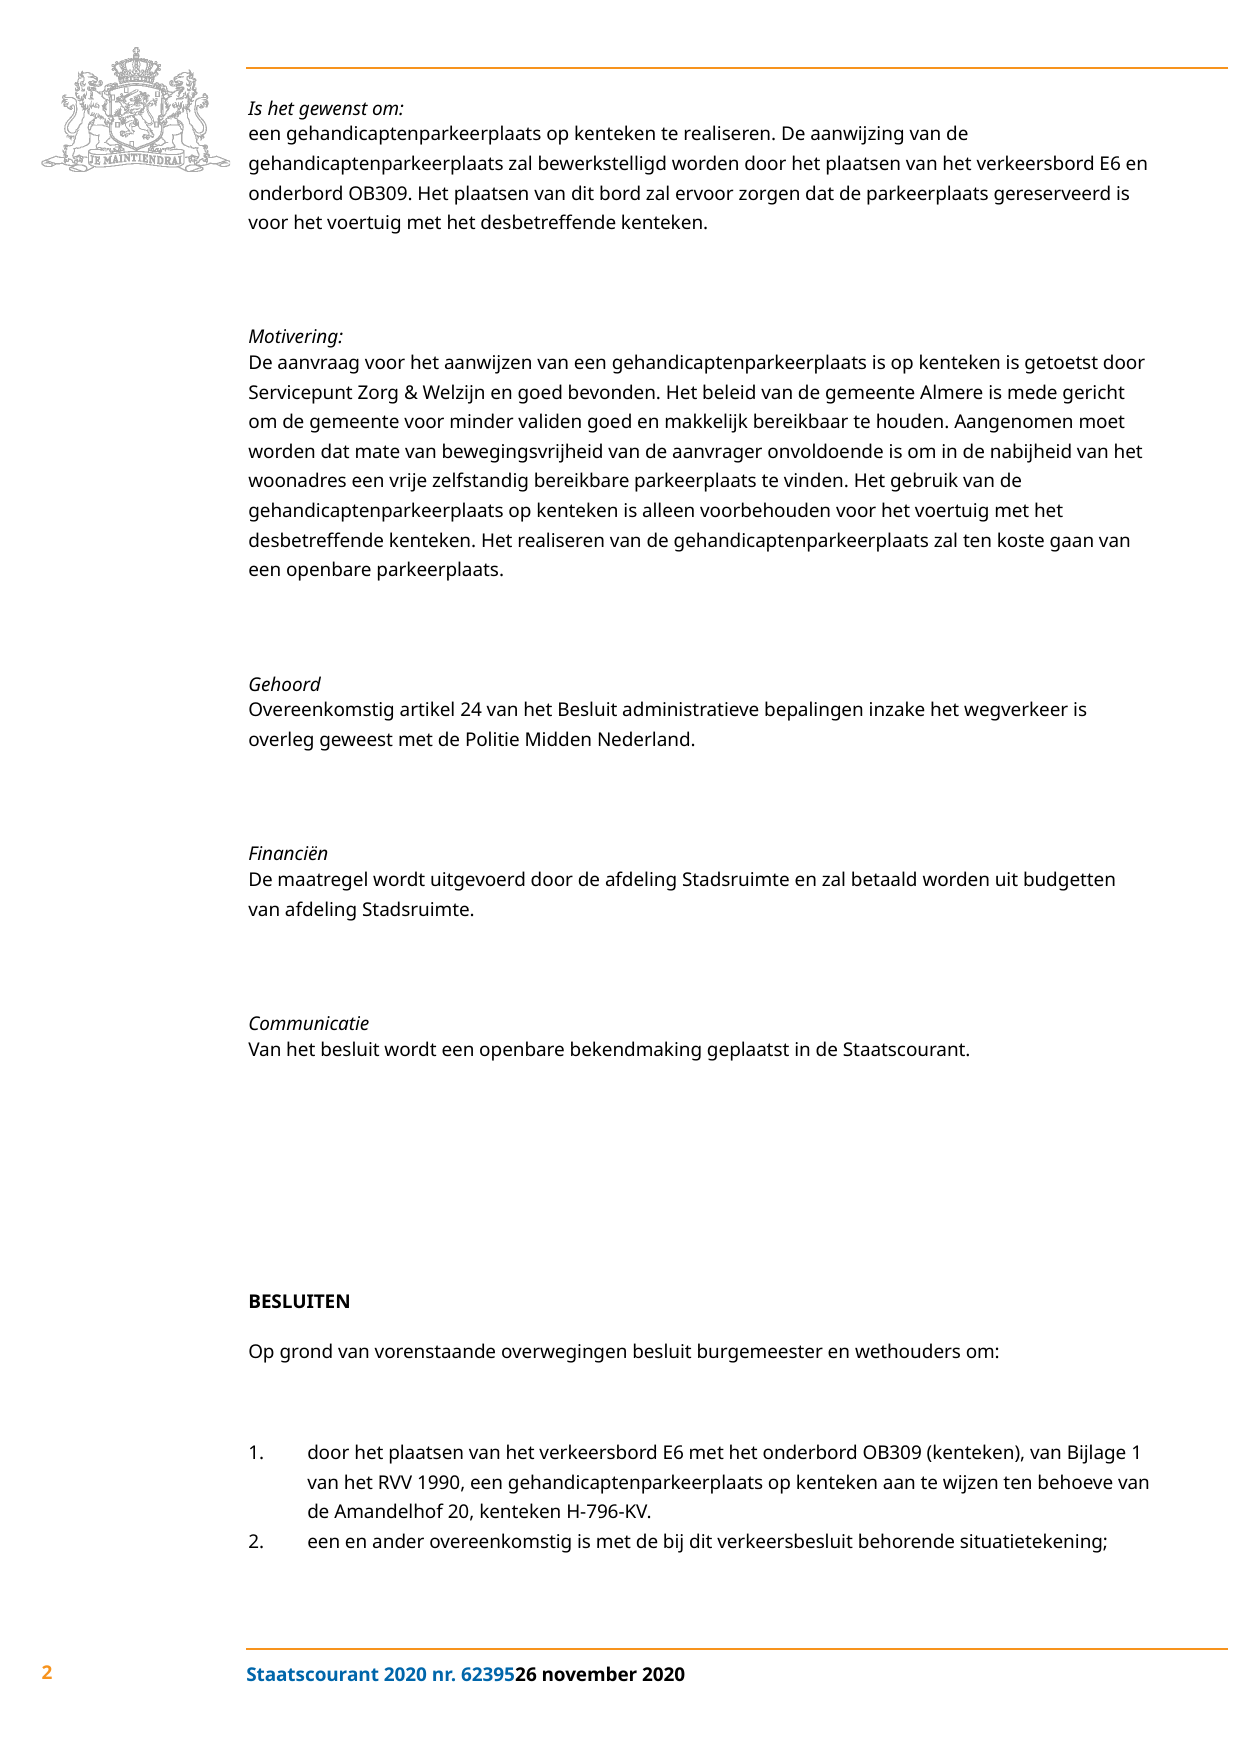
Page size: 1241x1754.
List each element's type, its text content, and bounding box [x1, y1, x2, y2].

text een gehandicaptenparkeerplaats op kenteken te realiseren. De aanwijzing van de gehandicaptenparkeerplaats zal bewerkstelligd worden door het plaatsen van het verkeersbord E6 en onderbord OB309. Het plaatsen van dit bord zal ervoor zorgen dat de parkeerplaats gereserveerd is voor het voertuig met het desbetreffende kenteken. [248, 121, 1152, 235]
text De maatregel wordt uitgevoerd door de afdeling Stadsruimte en zal betaald worden uit budgetten van afdeling Stadsruimte. [248, 866, 1152, 922]
text Communicatie [248, 1010, 1152, 1036]
text Van het besluit wordt een openbare bekendmaking geplaatst in de Staatscourant. [248, 1036, 1152, 1062]
text Is het gewenst om: [248, 95, 1152, 121]
text Financiën [248, 841, 1152, 866]
picture [41, 47, 231, 172]
list door het plaatsen van het verkeersbord E6 met het onderbord OB309 (kenteken), van Bijlage 1 van het RVV 1990, een gehandicaptenparkeerplaats op kenteken aan te wijzen ten behoeve van de Amandelhof 20, kenteken H-796-KV. [248, 1439, 1152, 1524]
text Overeenkomstig artikel 24 van het Besluit administratieve bepalingen inzake het wegverkeer is overleg geweest met de Politie Midden Nederland. [248, 697, 1152, 752]
text Gehoord [248, 671, 1152, 697]
list een en ander overeenkomstig is met de bij dit verkeersbesluit behorende situatietekening; [248, 1528, 1152, 1554]
text De aanvraag voor het aanwijzen van een gehandicaptenparkeerplaats is op kenteken is getoetst door Servicepunt Zorg & Welzijn en goed bevonden. Het beleid van de gemeente Almere is mede gericht om de gemeente voor minder validen goed en makkelijk bereikbaar te houden. Aangenomen moet worden dat mate van bewegingsvrijheid van de aanvrager onvoldoende is om in de nabijheid van het woonadres een vrije zelfstandig bereikbare parkeerplaats te vinden. Het gebruik van de gehandicaptenparkeerplaats op kenteken is alleen voorbehouden voor het voertuig met het desbetreffende kenteken. Het realiseren van de gehandicaptenparkeerplaats zal ten koste gaan van een openbare parkeerplaats. [248, 349, 1152, 582]
text Motivering: [248, 324, 1152, 349]
text Op grond van vorenstaande overwegingen besluit burgemeester en wethouders om: [248, 1338, 1152, 1364]
text BESLUITEN [248, 1288, 1152, 1314]
